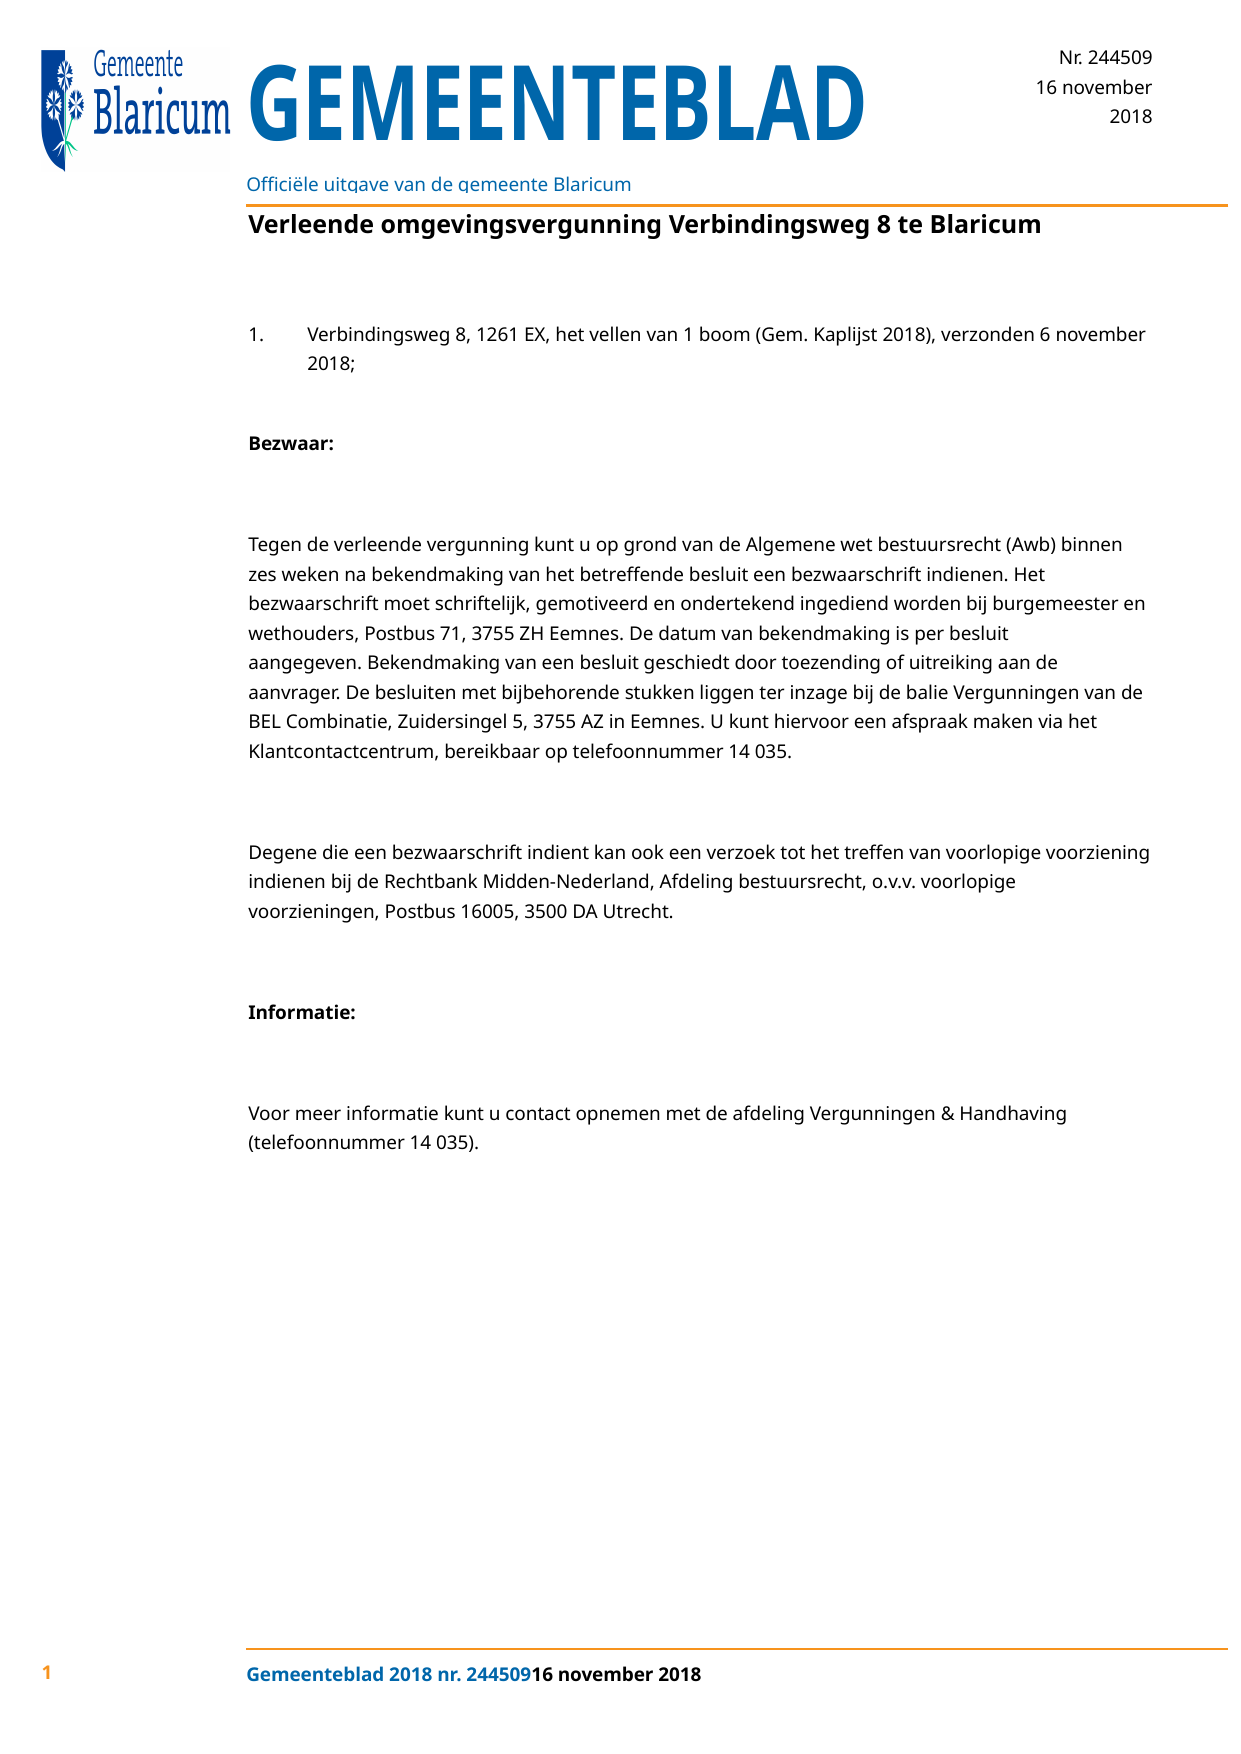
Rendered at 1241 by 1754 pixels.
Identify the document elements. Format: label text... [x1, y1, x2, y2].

text Degene die een bezwaarschrift indient kan ook een verzoek tot het treffen van voorlopige voorziening indienen bij de Rechtbank Midden-Nederland, Afdeling bestuursrecht, o.v.v. voorlopige voorzieningen, Postbus 16005, 3500 DA Utrecht. [248, 839, 1152, 924]
text Informatie: [248, 999, 1152, 1025]
text Tegen de verleende vergunning kunt u op grond van de Algemene wet bestuursrecht (Awb) binnen zes weken na bekendmaking van het betreffende besluit een bezwaarschrift indienen. Het bezwaarschrift moet schriftelijk, gemotiveerd en ondertekend ingediend worden bij burgemeester en wethouders, Postbus 71, 3755 ZH Eemnes. De datum van bekendmaking is per besluit aangegeven. Bekendmaking van een besluit geschiedt door toezending of uitreiking aan de aanvrager. De besluiten met bijbehorende stukken liggen ter inzage bij de balie Vergunningen van de BEL Combinatie, Zuidersingel 5, 3755 AZ in Eemnes. U kunt hiervoor een afspraak maken via het Klantcontactcentrum, bereikbaar op telefoonnummer 14 035. [248, 531, 1152, 764]
text Voor meer informatie kunt u contact opnemen met de afdeling Vergunningen & Handhaving (telefoonnummer 14 035). [248, 1100, 1152, 1155]
text Verleende omgevingsvergunning Verbindingsweg 8 te Blaricum [248, 207, 1152, 241]
picture [41, 47, 231, 172]
list Verbindingsweg 8, 1261 EX, het vellen van 1 boom (Gem. Kaplijst 2018), verzonden 6 november 2018; [248, 321, 1152, 376]
text Bezwaar: [248, 430, 1152, 456]
